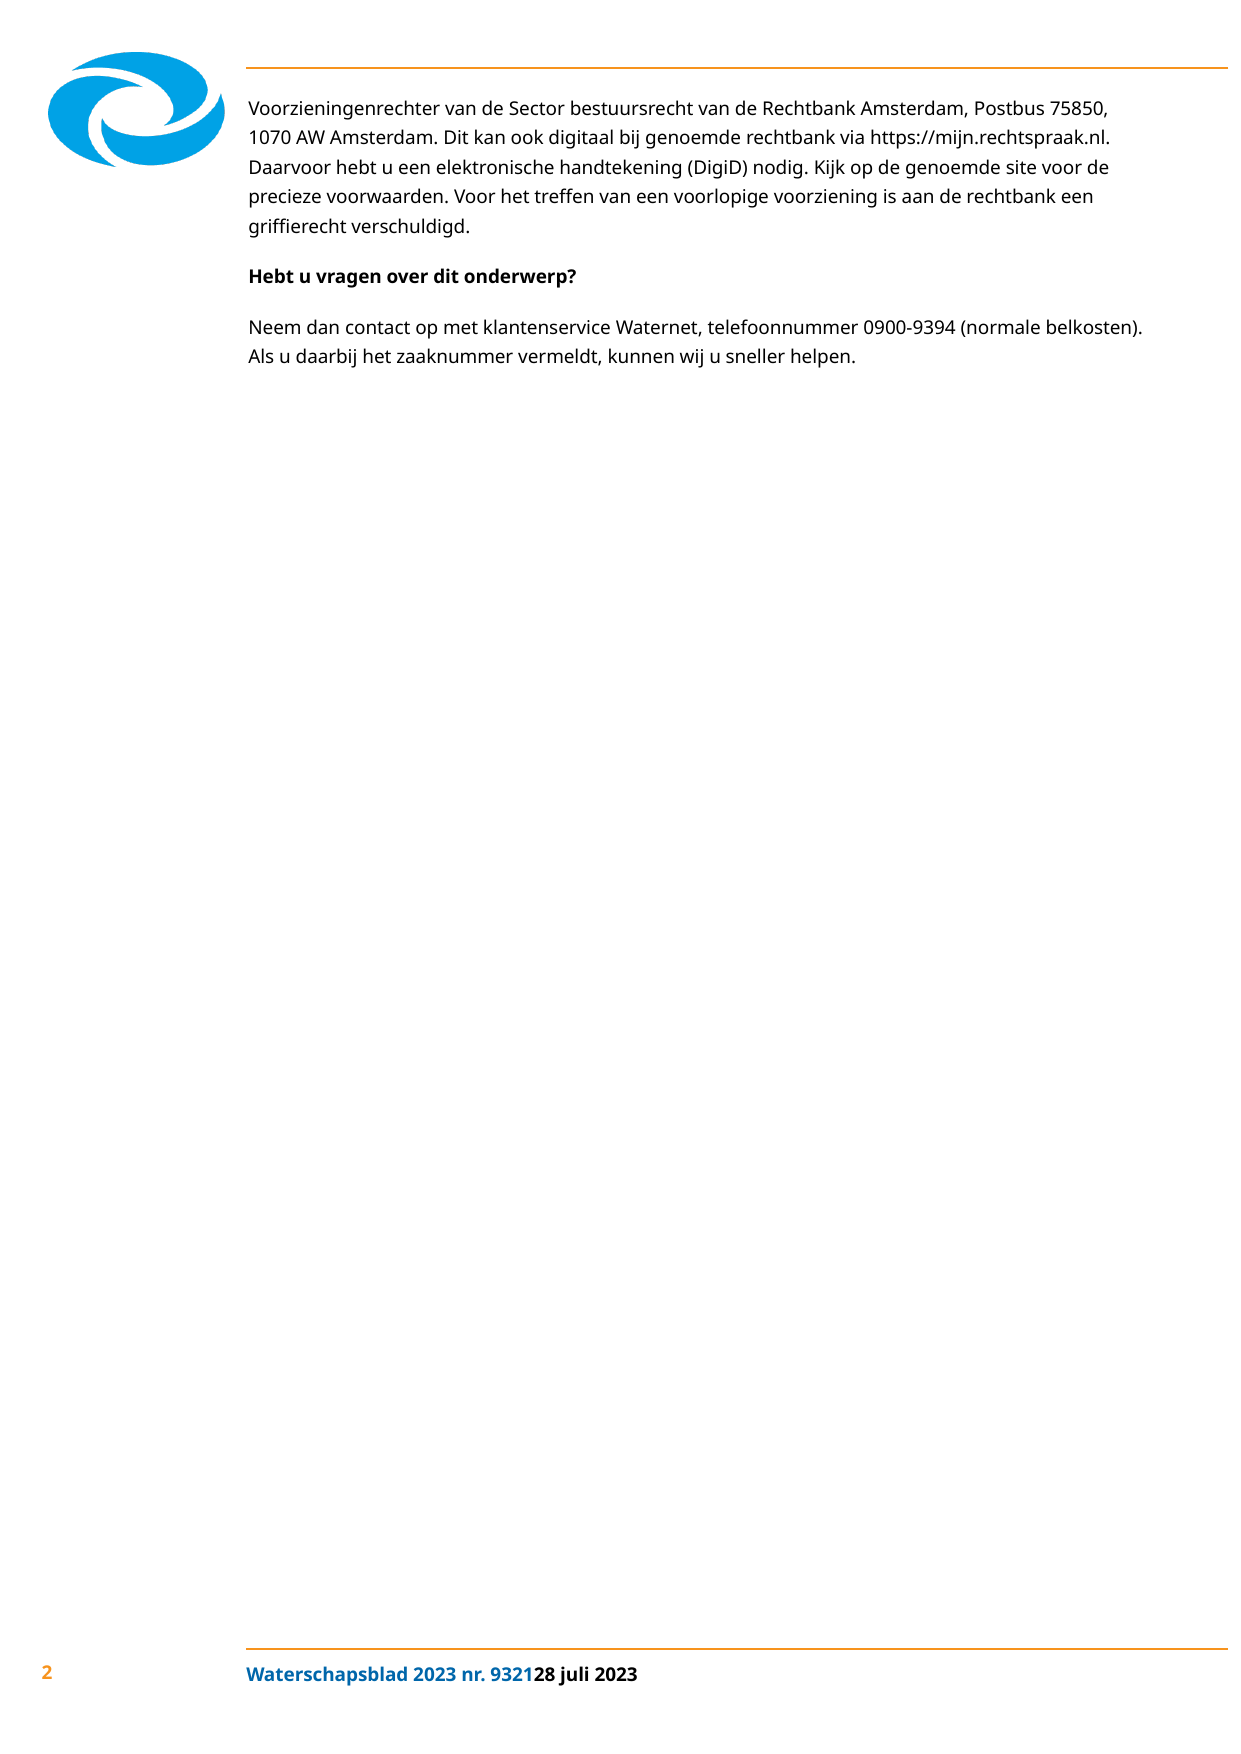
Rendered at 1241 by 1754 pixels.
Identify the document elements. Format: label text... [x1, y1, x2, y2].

text Neem dan contact op met klantenservice Waternet, telefoonnummer 0900-9394 (normale belkosten). Als u daarbij het zaaknummer vermeldt, kunnen wij u sneller helpen. [248, 314, 1152, 369]
text Voorzieningenrechter van de Sector bestuursrecht van de Rechtbank Amsterdam, Postbus 75850, 1070 AW Amsterdam. Dit kan ook digitaal bij genoemde rechtbank via https://mijn.rechtspraak.nl. Daarvoor hebt u een elektronische handtekening (DigiD) nodig. Kijk op de genoemde site voor de precieze voorwaarden. Voor het treffen van een voorlopige voorziening is aan de rechtbank een griffierecht verschuldigd. [248, 95, 1152, 239]
text Hebt u vragen over dit onderwerp? [248, 263, 1152, 289]
picture [41, 47, 231, 172]
